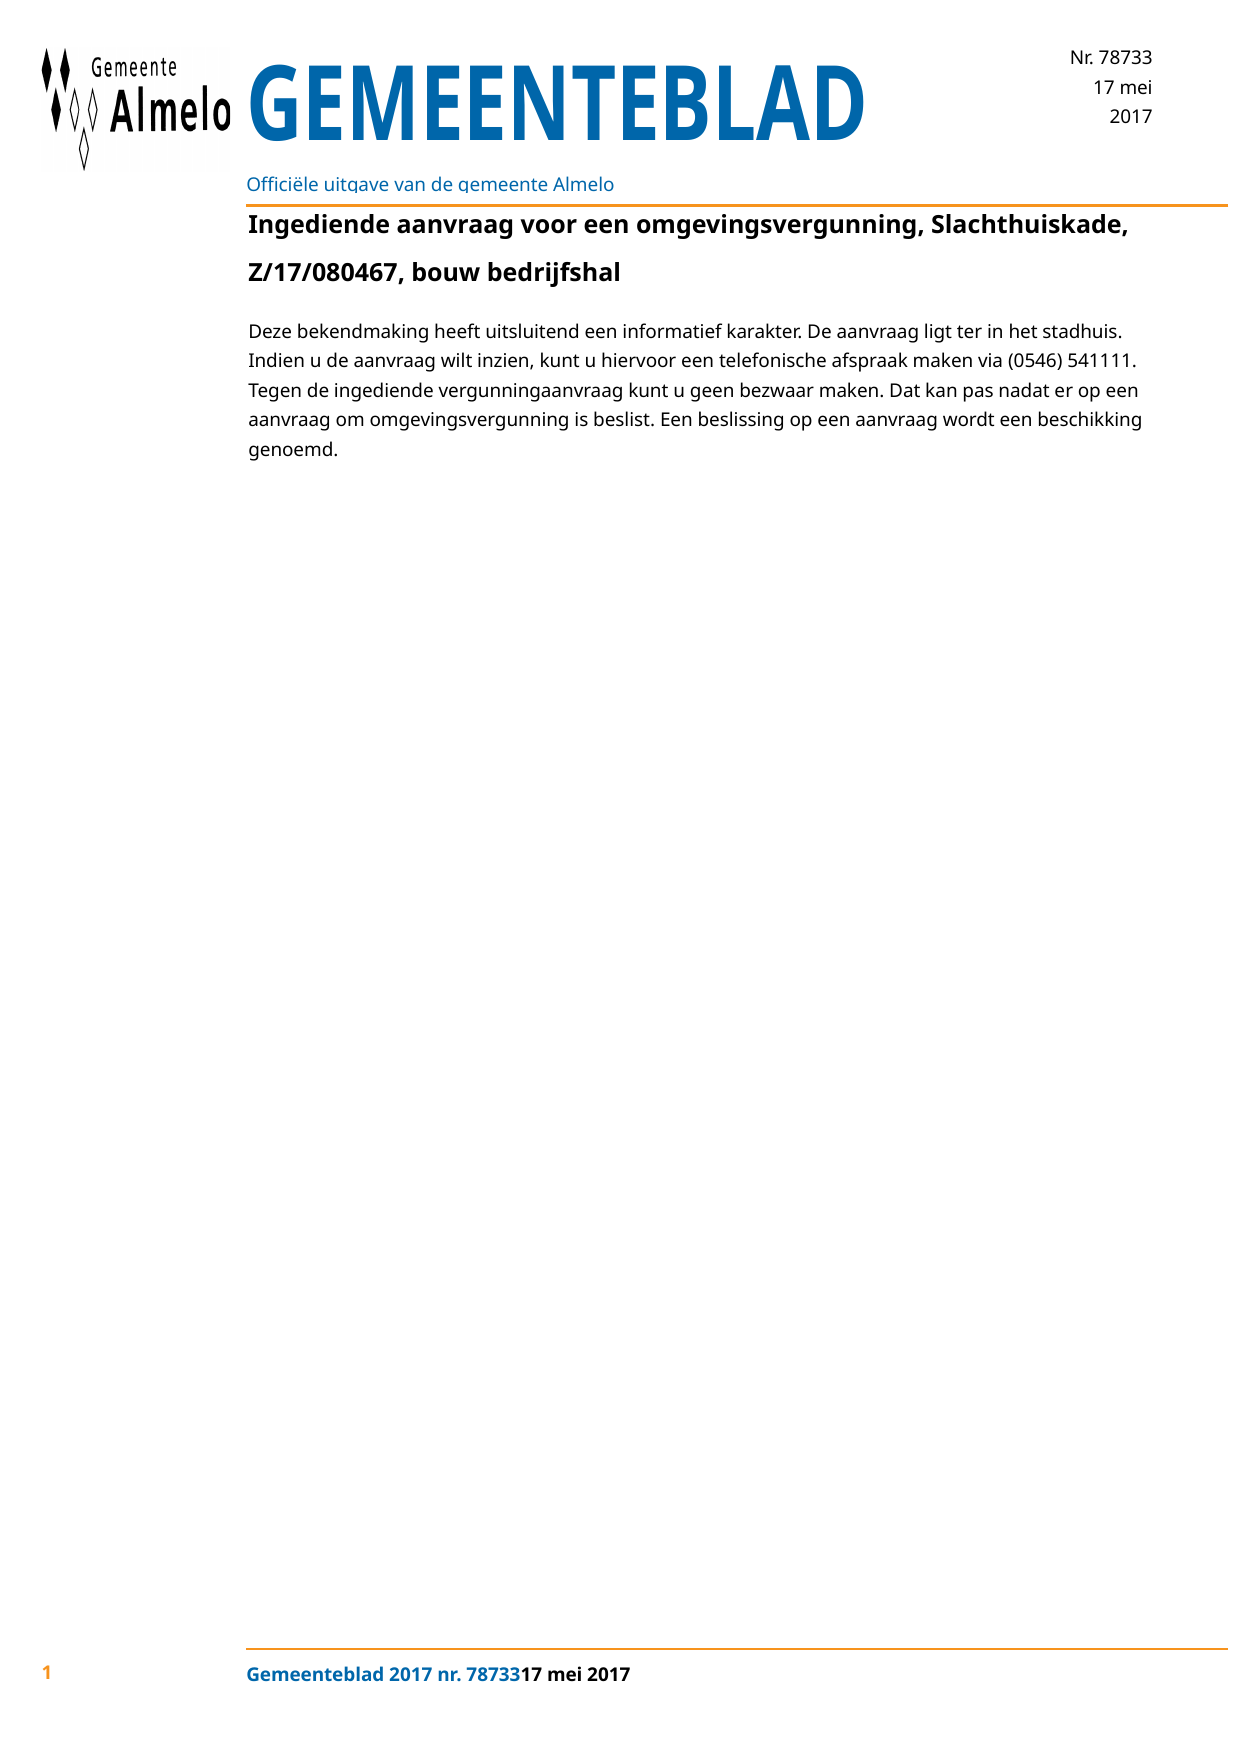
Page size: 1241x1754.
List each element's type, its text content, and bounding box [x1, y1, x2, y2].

text Ingediende aanvraag voor een omgevingsvergunning, Slachthuiskade, Z/17/080467, bouw bedrijfshal [248, 207, 1152, 288]
text Deze bekendmaking heeft uitsluitend een informatief karakter. De aanvraag ligt ter in het stadhuis. Indien u de aanvraag wilt inzien, kunt u hiervoor een telefonische afspraak maken via (0546) 541111. Tegen de ingediende vergunningaanvraag kunt u geen bezwaar maken. Dat kan pas nadat er op een aanvraag om omgevingsvergunning is beslist. Een beslissing op een aanvraag wordt een beschikking genoemd. [248, 318, 1152, 462]
picture [41, 47, 231, 172]
